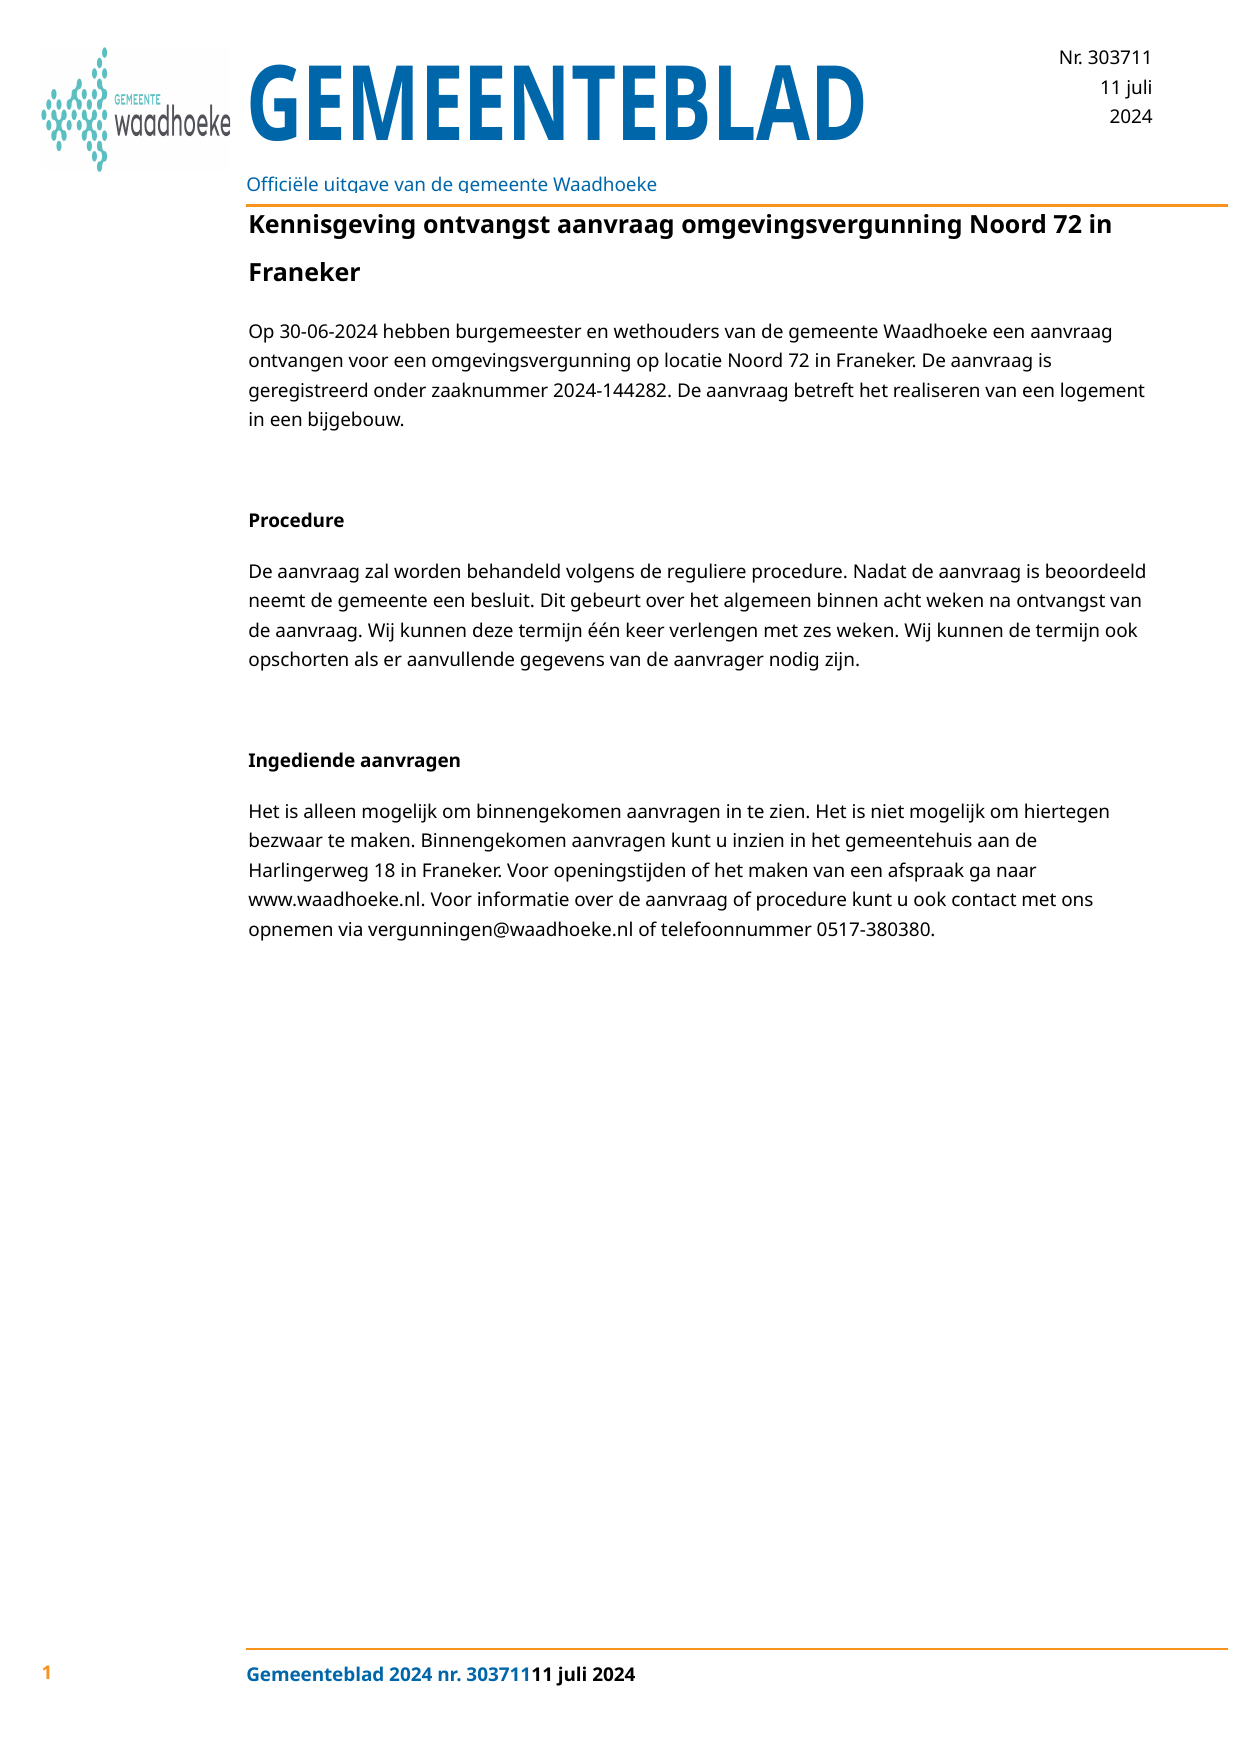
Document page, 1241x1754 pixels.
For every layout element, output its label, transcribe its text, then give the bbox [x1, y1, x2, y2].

text Ingediende aanvragen [248, 747, 1152, 773]
text Procedure [248, 507, 1152, 533]
picture [41, 47, 231, 172]
text Kennisgeving ontvangst aanvraag omgevingsvergunning Noord 72 in Franeker [248, 207, 1152, 288]
text De aanvraag zal worden behandeld volgens de reguliere procedure. Nadat de aanvraag is beoordeeld neemt de gemeente een besluit. Dit gebeurt over het algemeen binnen acht weken na ontvangst van de aanvraag. Wij kunnen deze termijn één keer verlengen met zes weken. Wij kunnen de termijn ook opschorten als er aanvullende gegevens van de aanvrager nodig zijn. [248, 558, 1152, 672]
text Het is alleen mogelijk om binnengekomen aanvragen in te zien. Het is niet mogelijk om hiertegen bezwaar te maken. Binnengekomen aanvragen kunt u inzien in het gemeentehuis aan de Harlingerweg 18 in Franeker. Voor openingstijden of het maken van een afspraak ga naar www.waadhoeke.nl. Voor informatie over de aanvraag of procedure kunt u ook contact met ons opnemen via vergunningen@waadhoeke.nl of telefoonnummer 0517-380380. [248, 798, 1152, 942]
text Op 30-06-2024 hebben burgemeester en wethouders van de gemeente Waadhoeke een aanvraag ontvangen voor een omgevingsvergunning op locatie Noord 72 in Franeker. De aanvraag is geregistreerd onder zaaknummer 2024-144282. De aanvraag betreft het realiseren van een logement in een bijgebouw. [248, 318, 1152, 432]
